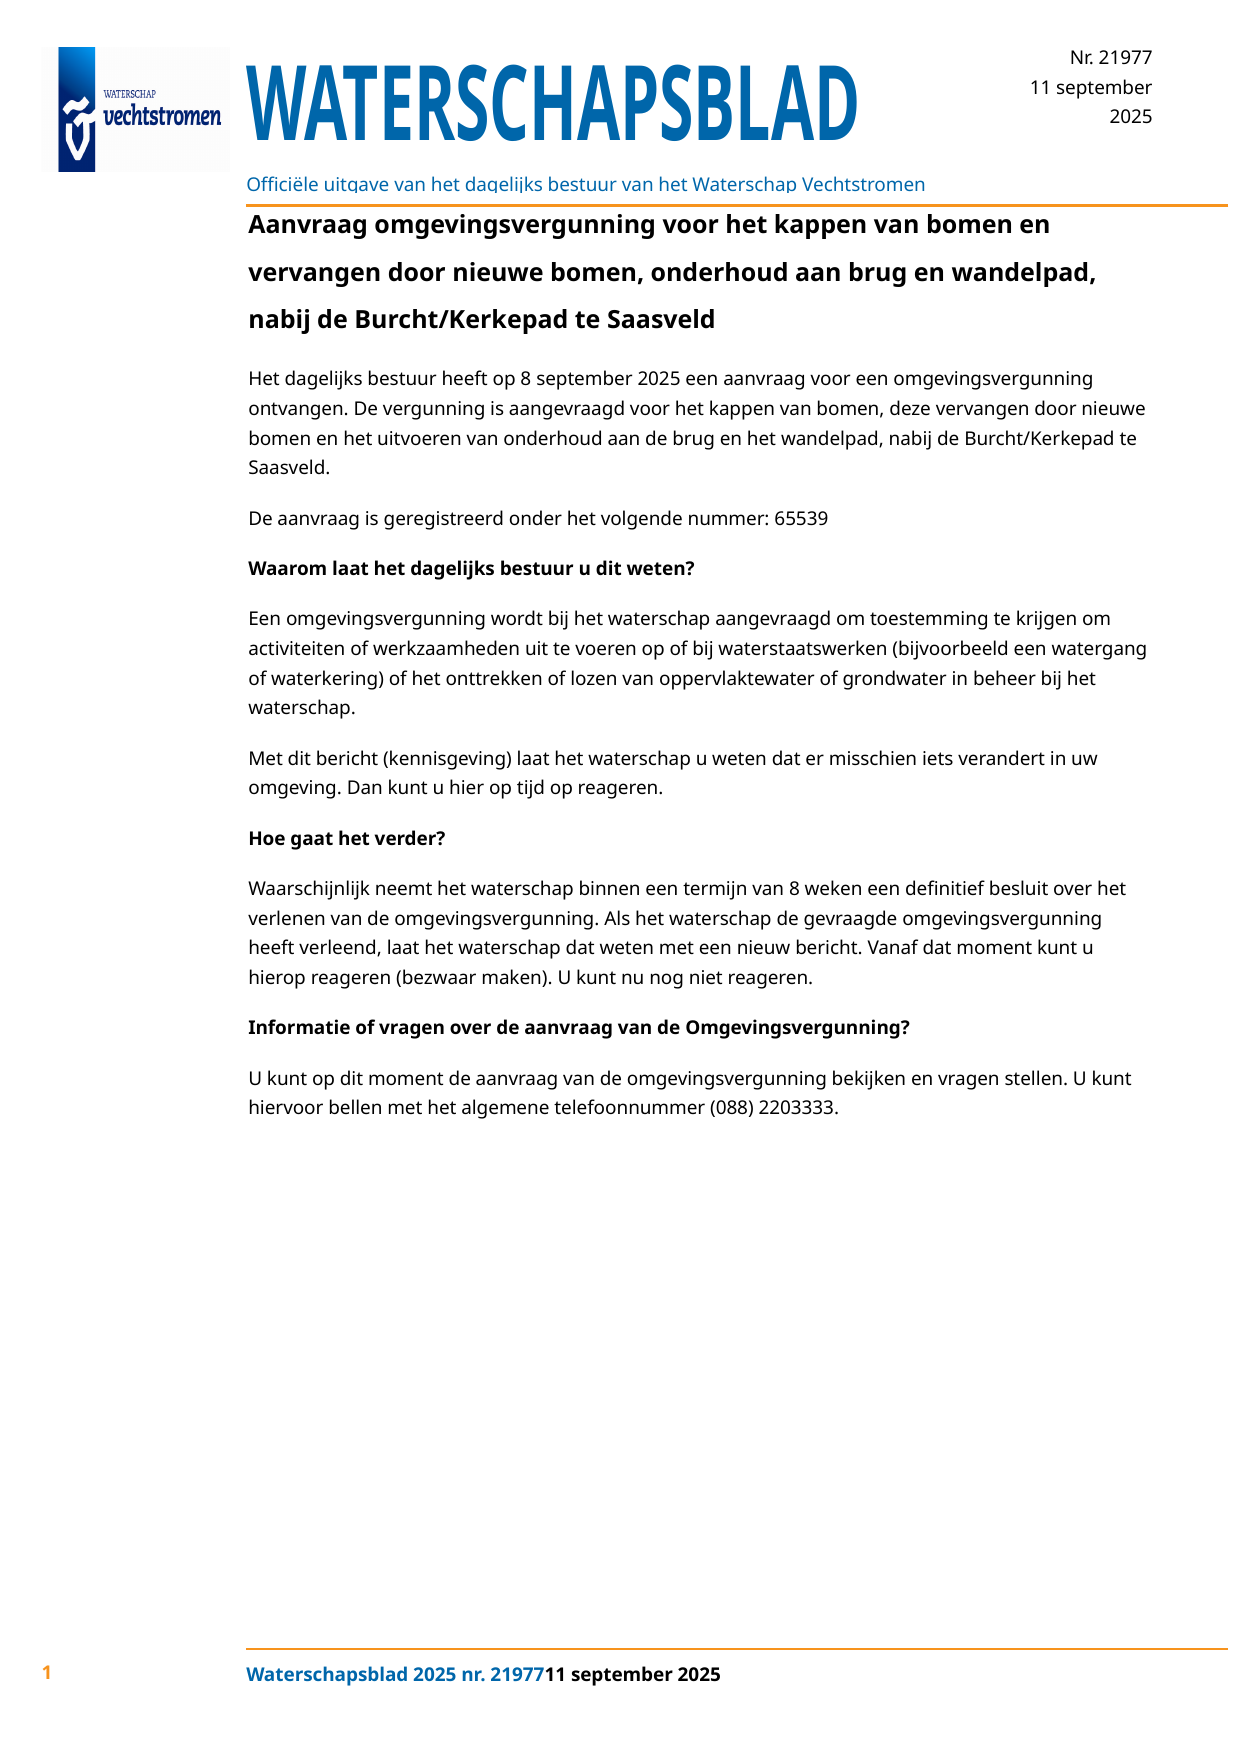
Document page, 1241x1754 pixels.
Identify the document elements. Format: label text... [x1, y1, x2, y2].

picture [41, 47, 231, 172]
text U kunt op dit moment de aanvraag van de omgevingsvergunning bekijken en vragen stellen. U kunt hiervoor bellen met het algemene telefoonnummer (088) 2203333. [248, 1065, 1152, 1120]
text Een omgevingsvergunning wordt bij het waterschap aangevraagd om toestemming te krijgen om activiteiten of werkzaamheden uit te voeren op of bij waterstaatswerken (bijvoorbeeld een watergang of waterkering) of het onttrekken of lozen van oppervlaktewater of grondwater in beheer bij het waterschap. [248, 606, 1152, 720]
text De aanvraag is geregistreerd onder het volgende nummer: 65539 [248, 505, 1152, 530]
text Het dagelijks bestuur heeft op 8 september 2025 een aanvraag voor een omgevingsvergunning ontvangen. De vergunning is aangevraagd voor het kappen van bomen, deze vervangen door nieuwe bomen en het uitvoeren van onderhoud aan de brug en het wandelpad, nabij de Burcht/Kerkepad te Saasveld. [248, 366, 1152, 480]
text Informatie of vragen over de aanvraag van de Omgevingsvergunning? [248, 1014, 1152, 1040]
text Aanvraag omgevingsvergunning voor het kappen van bomen en vervangen door nieuwe bomen, onderhoud aan brug en wandelpad, nabij de Burcht/Kerkepad te Saasveld [248, 207, 1152, 336]
text Met dit bericht (kennisgeving) laat het waterschap u weten dat er misschien iets verandert in uw omgeving. Dan kunt u hier op tijd op reageren. [248, 745, 1152, 800]
text Waarschijnlijk neemt het waterschap binnen een termijn van 8 weken een definitief besluit over het verlenen van de omgevingsvergunning. Als het waterschap de gevraagde omgevingsvergunning heeft verleend, laat het waterschap dat weten met een nieuw bericht. Vanaf dat moment kunt u hierop reageren (bezwaar maken). U kunt nu nog niet reageren. [248, 875, 1152, 989]
text Waarom laat het dagelijks bestuur u dit weten? [248, 555, 1152, 581]
text Hoe gaat het verder? [248, 825, 1152, 850]
